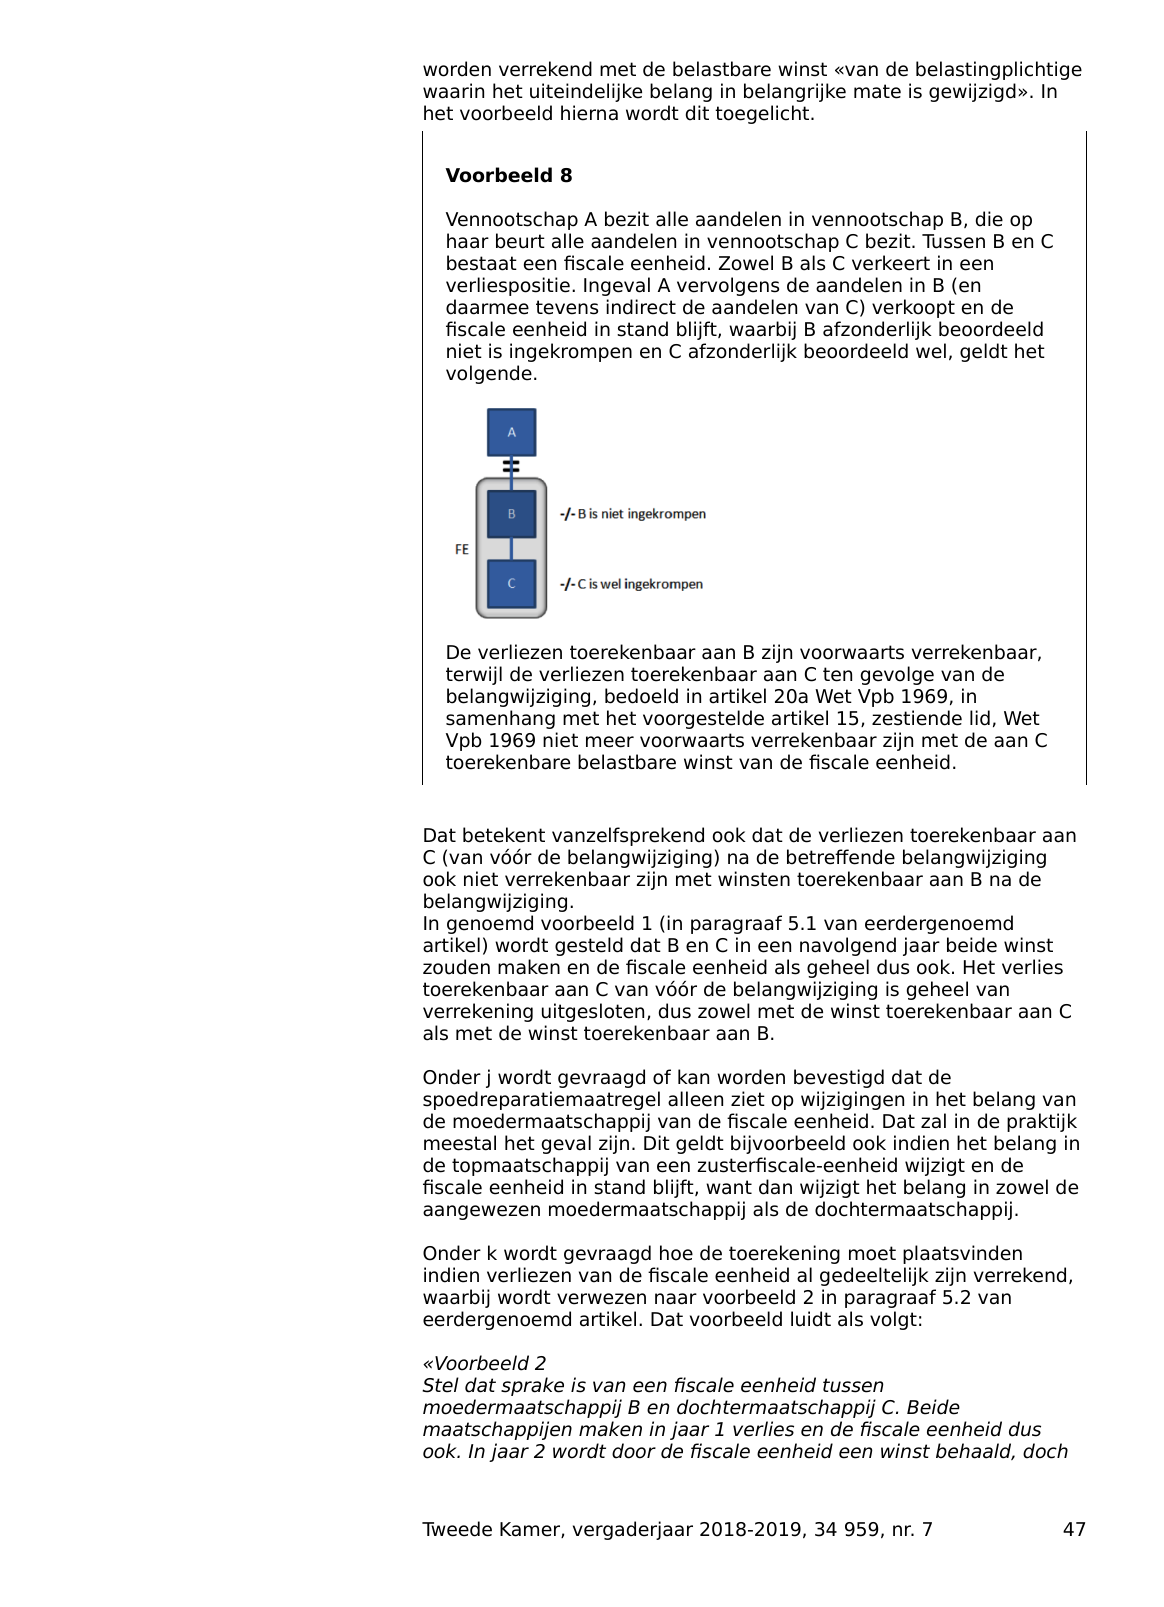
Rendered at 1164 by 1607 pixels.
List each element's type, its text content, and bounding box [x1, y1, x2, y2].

text Dat betekent vanzelfsprekend ook dat de verliezen toerekenbaar aan C (van vóór de belangwijziging) na de betreffende belangwijziging ook niet verrekenbaar zijn met winsten toerekenbaar aan B na de belangwijziging. [422, 825, 1087, 913]
text Onder k wordt gevraagd hoe de toerekening moet plaatsvinden indien verliezen van de fiscale eenheid al gedeeltelijk zijn verrekend, waarbij wordt verwezen naar voorbeeld 2 in paragraaf 5.2 van eerdergenoemd artikel. Dat voorbeeld luidt als volgt: [422, 1243, 1087, 1331]
text worden verrekend met de belastbare winst «van de belastingplichtige waarin het uiteindelijke belang in belangrijke mate is gewijzigd». In het voorbeeld hierna wordt dit toegelicht. [422, 59, 1087, 125]
text Stel dat sprake is van een fiscale eenheid tussen moedermaatschappij B en dochtermaatschappij C. Beide maatschappijen maken in jaar 1 verlies en de fiscale eenheid dus ook. In jaar 2 wordt door de fiscale eenheid een winst behaald, doch [422, 1375, 1087, 1463]
text In genoemd voorbeeld 1 (in paragraaf 5.1 van eerdergenoemd artikel) wordt gesteld dat B en C in een navolgend jaar beide winst zouden maken en de fiscale eenheid als geheel dus ook. Het verlies toerekenbaar aan C van vóór de belangwijziging is geheel van verrekening uitgesloten, dus zowel met de winst toerekenbaar aan C als met de winst toerekenbaar aan B. [422, 913, 1087, 1045]
text «Voorbeeld 2 [422, 1353, 1087, 1375]
table_header Voorbeeld 8 Vennootschap A bezit alle aandelen in vennootschap B, die op haar beurt alle aandelen in vennootschap C bezit. Tussen B en C bestaat een fiscale eenheid. Zowel B als C verkeert in een verliespositie. Ingeval A vervolgens de aandelen in B (en daarmee tevens indirect de aandelen van C) verkoopt en de fiscale eenheid in stand blijft, waarbij B afzonderlijk beoordeeld niet is ingekrompen en C afzonderlijk beoordeeld wel, geldt het volgende. De verliezen toerekenbaar aan B zijn voorwaarts verrekenbaar, terwijl de verliezen toerekenbaar aan C ten gevolge van de belangwijziging, bedoeld in artikel 20a Wet Vpb 1969, in samenhang met het voorgestelde artikel 15, zestiende lid, Wet Vpb 1969 niet meer voorwaarts verrekenbaar zijn met de aan C toerekenbare belastbare winst van de fiscale eenheid. [423, 131, 1086, 785]
picture [445, 407, 717, 620]
text Onder j wordt gevraagd of kan worden bevestigd dat de spoedreparatiemaatregel alleen ziet op wijzigingen in het belang van de moedermaatschappij van de fiscale eenheid. Dat zal in de praktijk meestal het geval zijn. Dit geldt bijvoorbeeld ook indien het belang in de topmaatschappij van een zusterfiscale-eenheid wijzigt en de fiscale eenheid in stand blijft, want dan wijzigt het belang in zowel de aangewezen moedermaatschappij als de dochtermaatschappij. [422, 1067, 1087, 1221]
